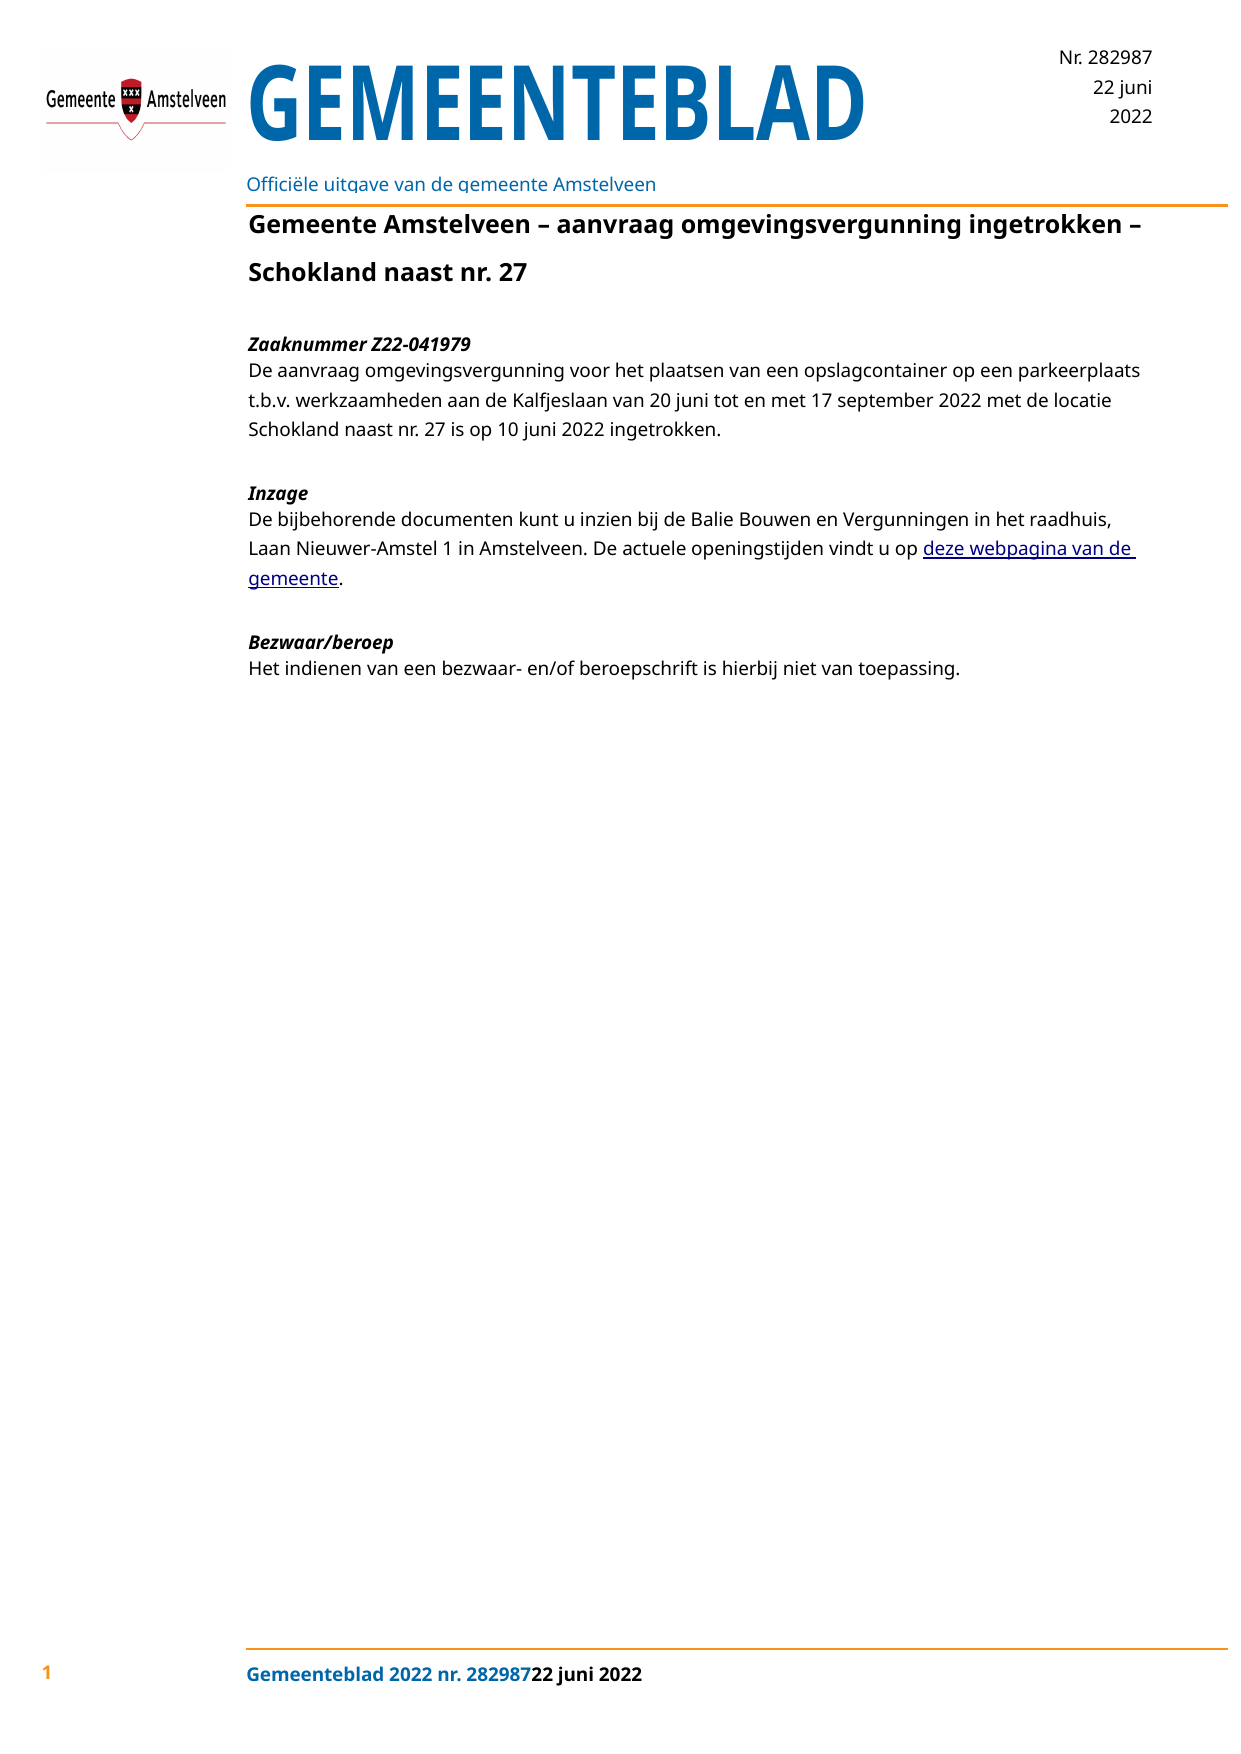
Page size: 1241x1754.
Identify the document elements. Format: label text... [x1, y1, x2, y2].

text Bezwaar/beroep [248, 629, 1152, 655]
text De bijbehorende documenten kunt u inzien bij de Balie Bouwen en Vergunningen in het raadhuis, Laan Nieuwer-Amstel 1 in Amstelveen. De actuele openingstijden vindt u op deze webpagina van de gemeente. [248, 506, 1152, 591]
text Het indienen van een bezwaar- en/of beroepschrift is hierbij niet van toepassing. [248, 655, 1152, 681]
picture [41, 47, 231, 172]
text Gemeente Amstelveen – aanvraag omgevingsvergunning ingetrokken – Schokland naast nr. 27 [248, 207, 1152, 288]
text Inzage [248, 480, 1152, 506]
text Zaaknummer Z22-041979 [248, 331, 1152, 357]
text De aanvraag omgevingsvergunning voor het plaatsen van een opslagcontainer op een parkeerplaats t.b.v. werkzaamheden aan de Kalfjeslaan van 20 juni tot en met 17 september 2022 met de locatie Schokland naast nr. 27 is op 10 juni 2022 ingetrokken. [248, 357, 1152, 442]
